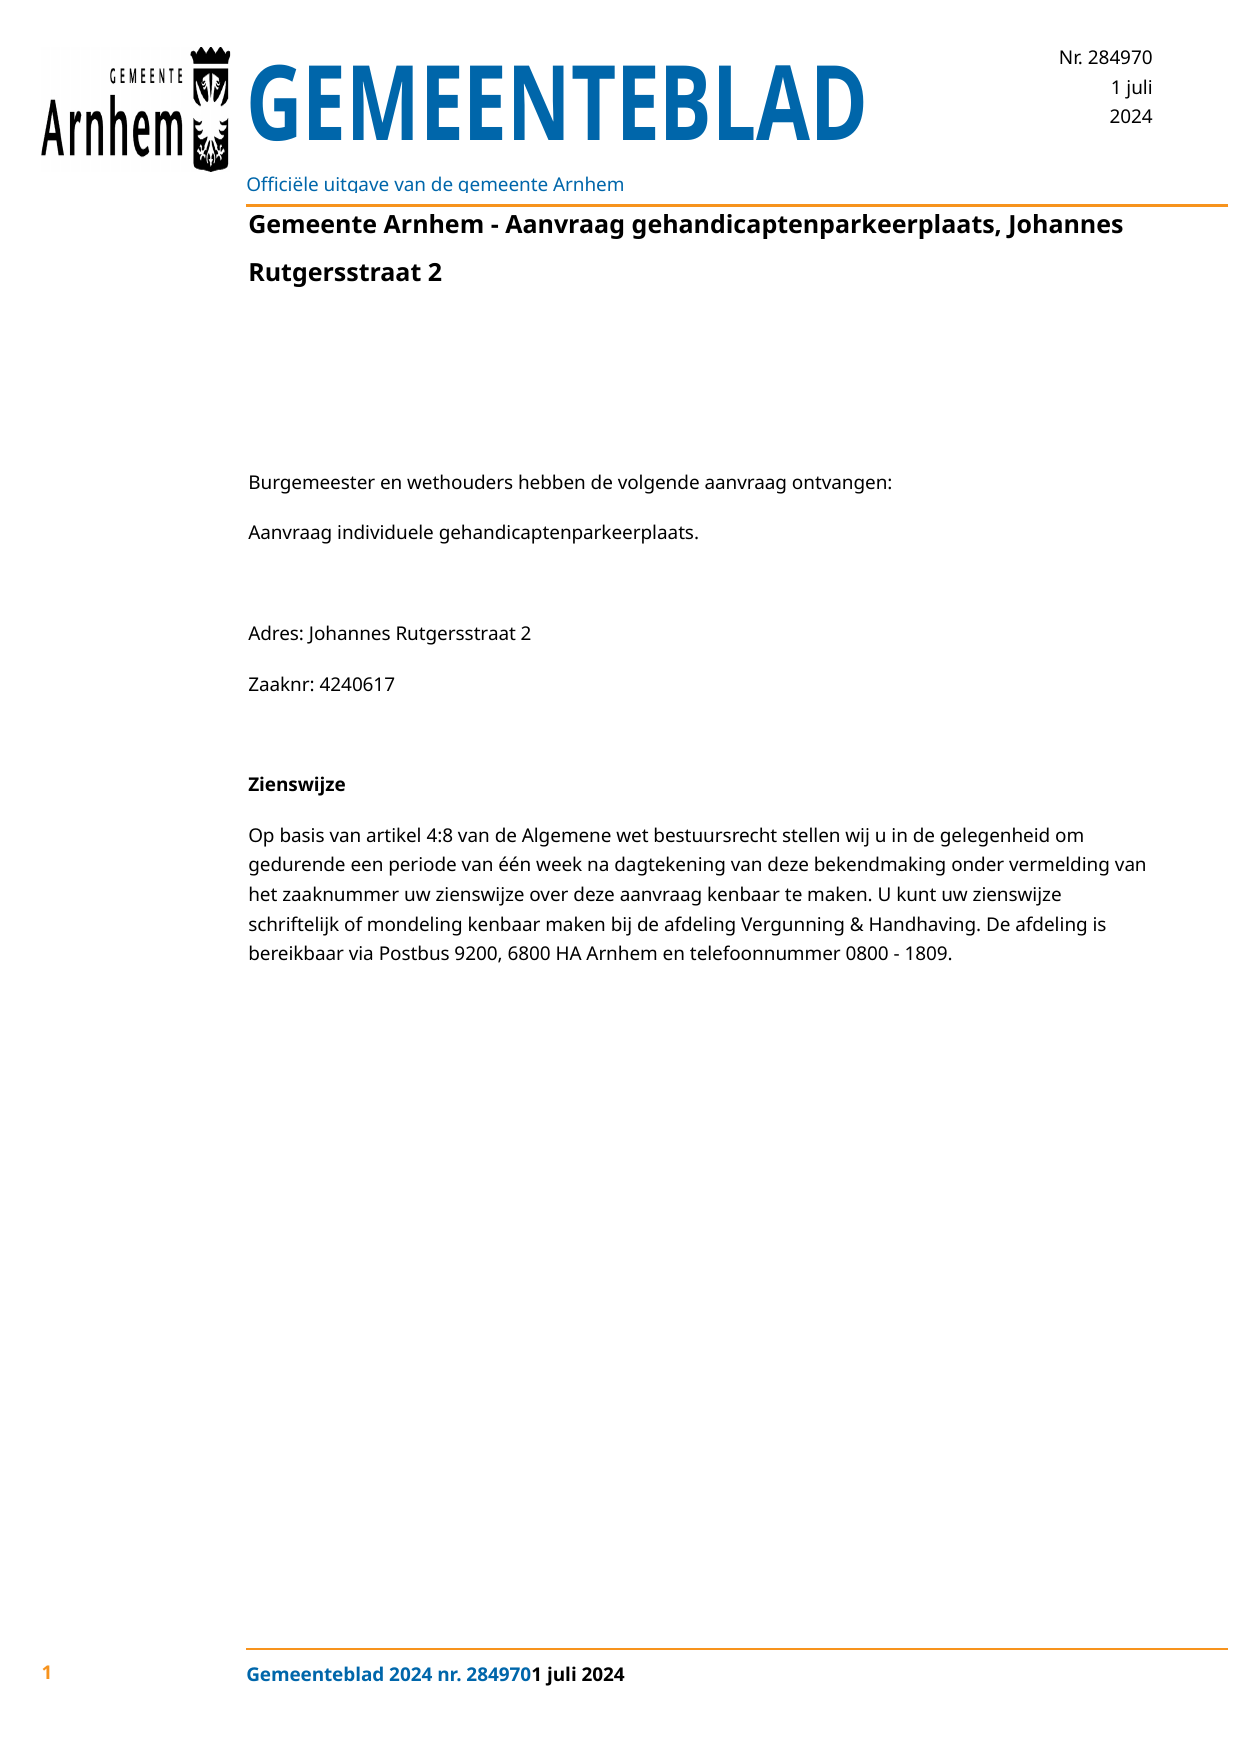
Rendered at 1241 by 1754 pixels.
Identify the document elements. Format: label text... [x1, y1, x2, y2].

picture [41, 47, 231, 172]
text Aanvraag individuele gehandicaptenparkeerplaats. [248, 519, 1152, 545]
text Burgemeester en wethouders hebben de volgende aanvraag ontvangen: [248, 469, 1152, 495]
text Zienswijze [248, 772, 1152, 797]
text Gemeente Arnhem - Aanvraag gehandicaptenparkeerplaats, Johannes Rutgersstraat 2 [248, 207, 1152, 288]
text Zaaknr: 4240617 [248, 671, 1152, 697]
text Op basis van artikel 4:8 van de Algemene wet bestuursrecht stellen wij u in de gelegenheid om gedurende een periode van één week na dagtekening van deze bekendmaking onder vermelding van het zaaknummer uw zienswijze over deze aanvraag kenbaar te maken. U kunt uw zienswijze schriftelijk of mondeling kenbaar maken bij de afdeling Vergunning & Handhaving. De afdeling is bereikbaar via Postbus 9200, 6800 HA Arnhem en telefoonnummer 0800 - 1809. [248, 822, 1152, 966]
text Adres: Johannes Rutgersstraat 2 [248, 620, 1152, 646]
